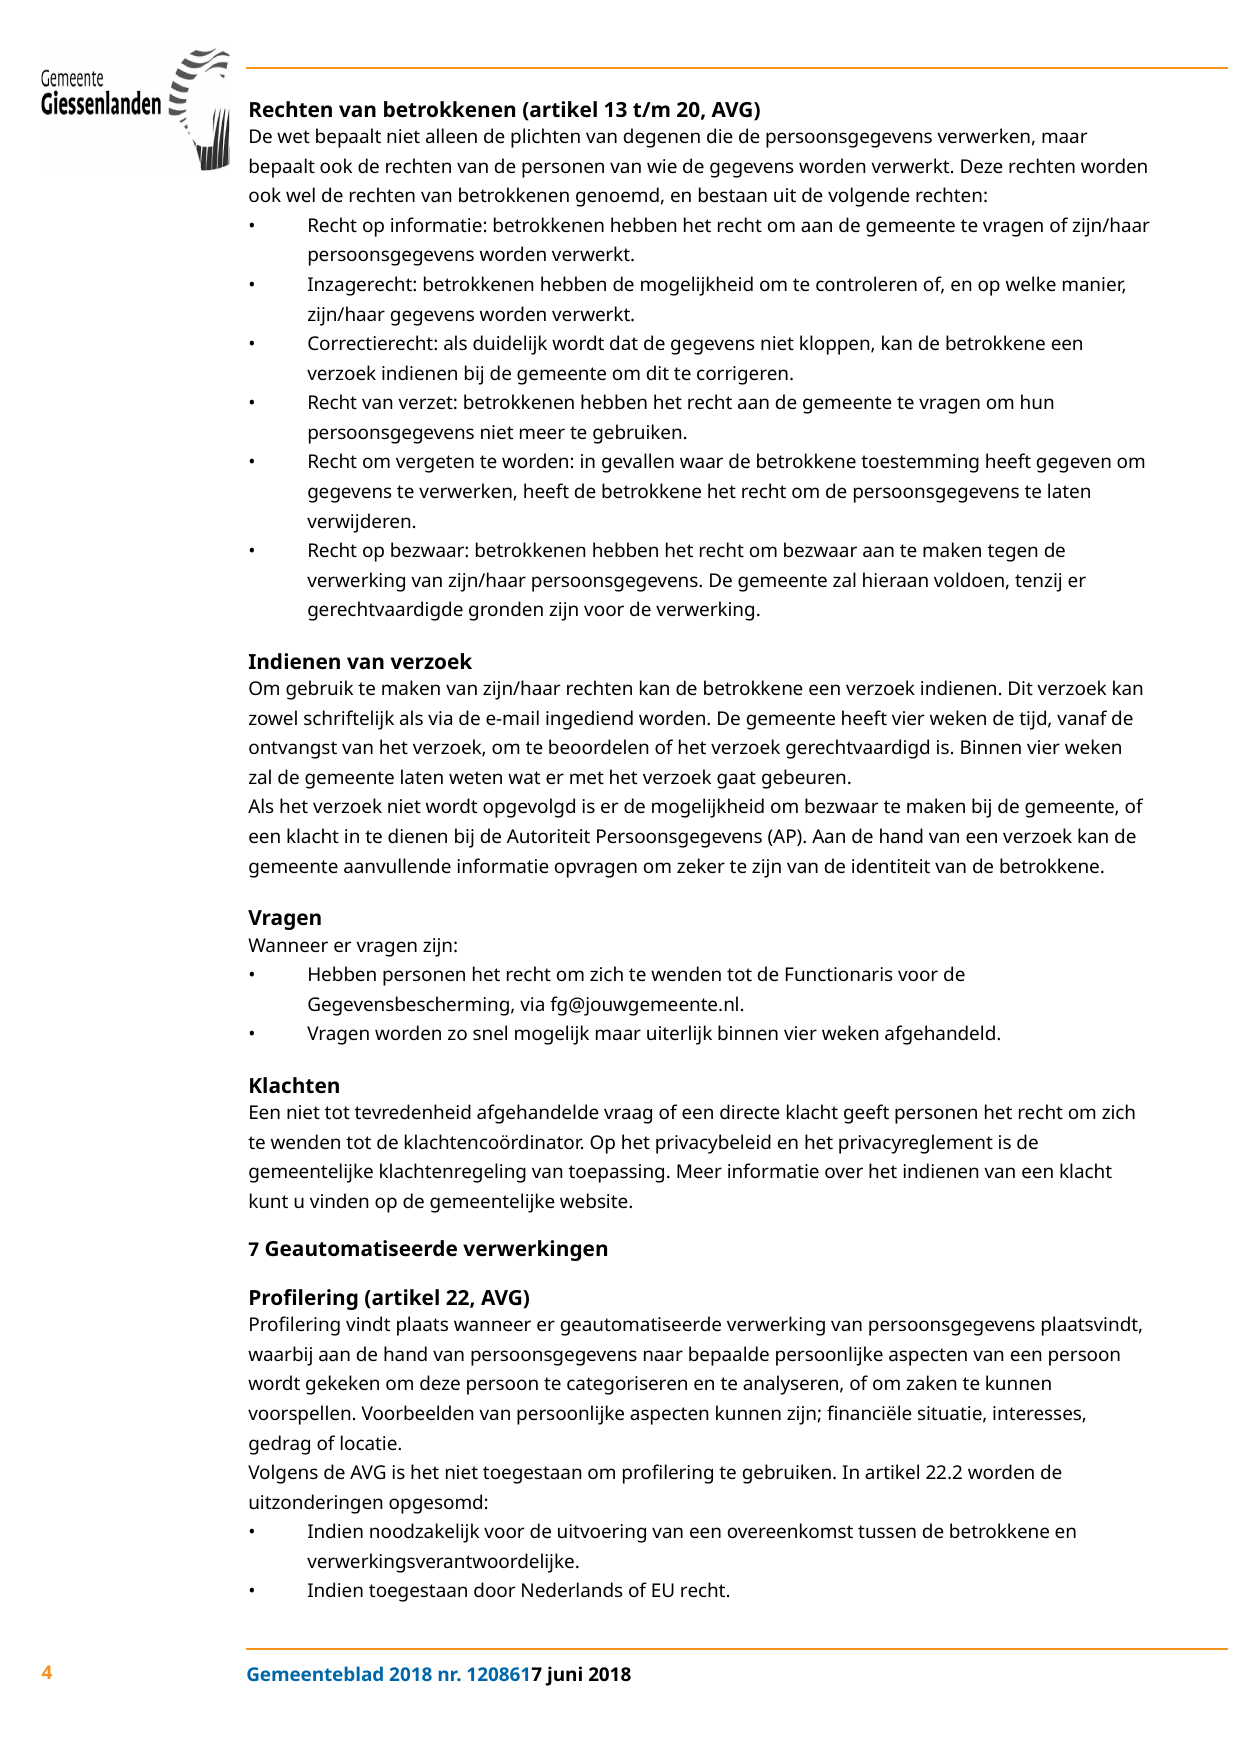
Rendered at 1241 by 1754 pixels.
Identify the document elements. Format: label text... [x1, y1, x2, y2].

text Om gebruik te maken van zijn/haar rechten kan de betrokkene een verzoek indienen. Dit verzoek kan zowel schriftelijk als via de e-mail ingediend worden. De gemeente heeft vier weken de tijd, vanaf de ontvangst van het verzoek, om te beoordelen of het verzoek gerechtvaardigd is. Binnen vier weken zal de gemeente laten weten wat er met het verzoek gaat gebeuren. [248, 675, 1152, 790]
list Inzagerecht: betrokkenen hebben de mogelijkheid om te controleren of, en op welke manier, zijn/haar gegevens worden verwerkt. [248, 271, 1152, 326]
text Als het verzoek niet wordt opgevolgd is er de mogelijkheid om bezwaar te maken bij de gemeente, of een klacht in te dienen bij de Autoriteit Persoonsgegevens (AP). Aan de hand van een verzoek kan de gemeente aanvullende informatie opvragen om zeker te zijn van de identiteit van de betrokkene. [248, 794, 1152, 879]
text Volgens de AVG is het niet toegestaan om profilering te gebruiken. In artikel 22.2 worden de uitzonderingen opgesomd: [248, 1459, 1152, 1515]
text Vragen [248, 903, 1152, 932]
text Profilering vindt plaats wanneer er geautomatiseerde verwerking van persoonsgegevens plaatsvindt, waarbij aan de hand van persoonsgegevens naar bepaalde persoonlijke aspecten van een persoon wordt gekeken om deze persoon te categoriseren en te analyseren, of om zaken te kunnen voorspellen. Voorbeelden van persoonlijke aspecten kunnen zijn; financiële situatie, interesses, gedrag of locatie. [248, 1311, 1152, 1456]
picture [41, 47, 231, 172]
text Wanneer er vragen zijn: [248, 932, 1152, 957]
list Vragen worden zo snel mogelijk maar uiterlijk binnen vier weken afgehandeld. [248, 1021, 1152, 1046]
text De wet bepaalt niet alleen de plichten van degenen die de persoonsgegevens verwerken, maar bepaalt ook de rechten van de personen van wie de gegevens worden verwerkt. Deze rechten worden ook wel de rechten van betrokkenen genoemd, en bestaan uit de volgende rechten: [248, 123, 1152, 208]
text Rechten van betrokkenen (artikel 13 t/m 20, AVG) [248, 95, 1152, 123]
text 7 Geautomatiseerde verwerkingen [248, 1234, 1152, 1262]
list Hebben personen het recht om zich te wenden tot de Functionaris voor de Gegevensbescherming, via fg@jouwgemeente.nl. [248, 961, 1152, 1017]
list Recht op bezwaar: betrokkenen hebben het recht om bezwaar aan te maken tegen de verwerking van zijn/haar persoonsgegevens. De gemeente zal hieraan voldoen, tenzij er gerechtvaardigde gronden zijn voor de verwerking. [248, 537, 1152, 622]
list Recht om vergeten te worden: in gevallen waar de betrokkene toestemming heeft gegeven om gegevens te verwerken, heeft de betrokkene het recht om de persoonsgegevens te laten verwijderen. [248, 449, 1152, 533]
list Recht van verzet: betrokkenen hebben het recht aan de gemeente te vragen om hun persoonsgegevens niet meer te gebruiken. [248, 389, 1152, 445]
text Een niet tot tevredenheid afgehandelde vraag of een directe klacht geeft personen het recht om zich te wenden tot de klachtencoördinator. Op het privacybeleid en het privacyreglement is de gemeentelijke klachtenregeling van toepassing. Meer informatie over het indienen van een klacht kunt u vinden op de gemeentelijke website. [248, 1099, 1152, 1214]
list Recht op informatie: betrokkenen hebben het recht om aan de gemeente te vragen of zijn/haar persoonsgegevens worden verwerkt. [248, 212, 1152, 267]
text Indienen van verzoek [248, 647, 1152, 675]
text Profilering (artikel 22, AVG) [248, 1283, 1152, 1311]
text Klachten [248, 1071, 1152, 1099]
list Indien noodzakelijk voor de uitvoering van een overeenkomst tussen de betrokkene en verwerkingsverantwoordelijke. [248, 1518, 1152, 1574]
list Correctierecht: als duidelijk wordt dat de gegevens niet kloppen, kan de betrokkene een verzoek indienen bij de gemeente om dit te corrigeren. [248, 330, 1152, 386]
list Indien toegestaan door Nederlands of EU recht. [248, 1578, 1152, 1603]
